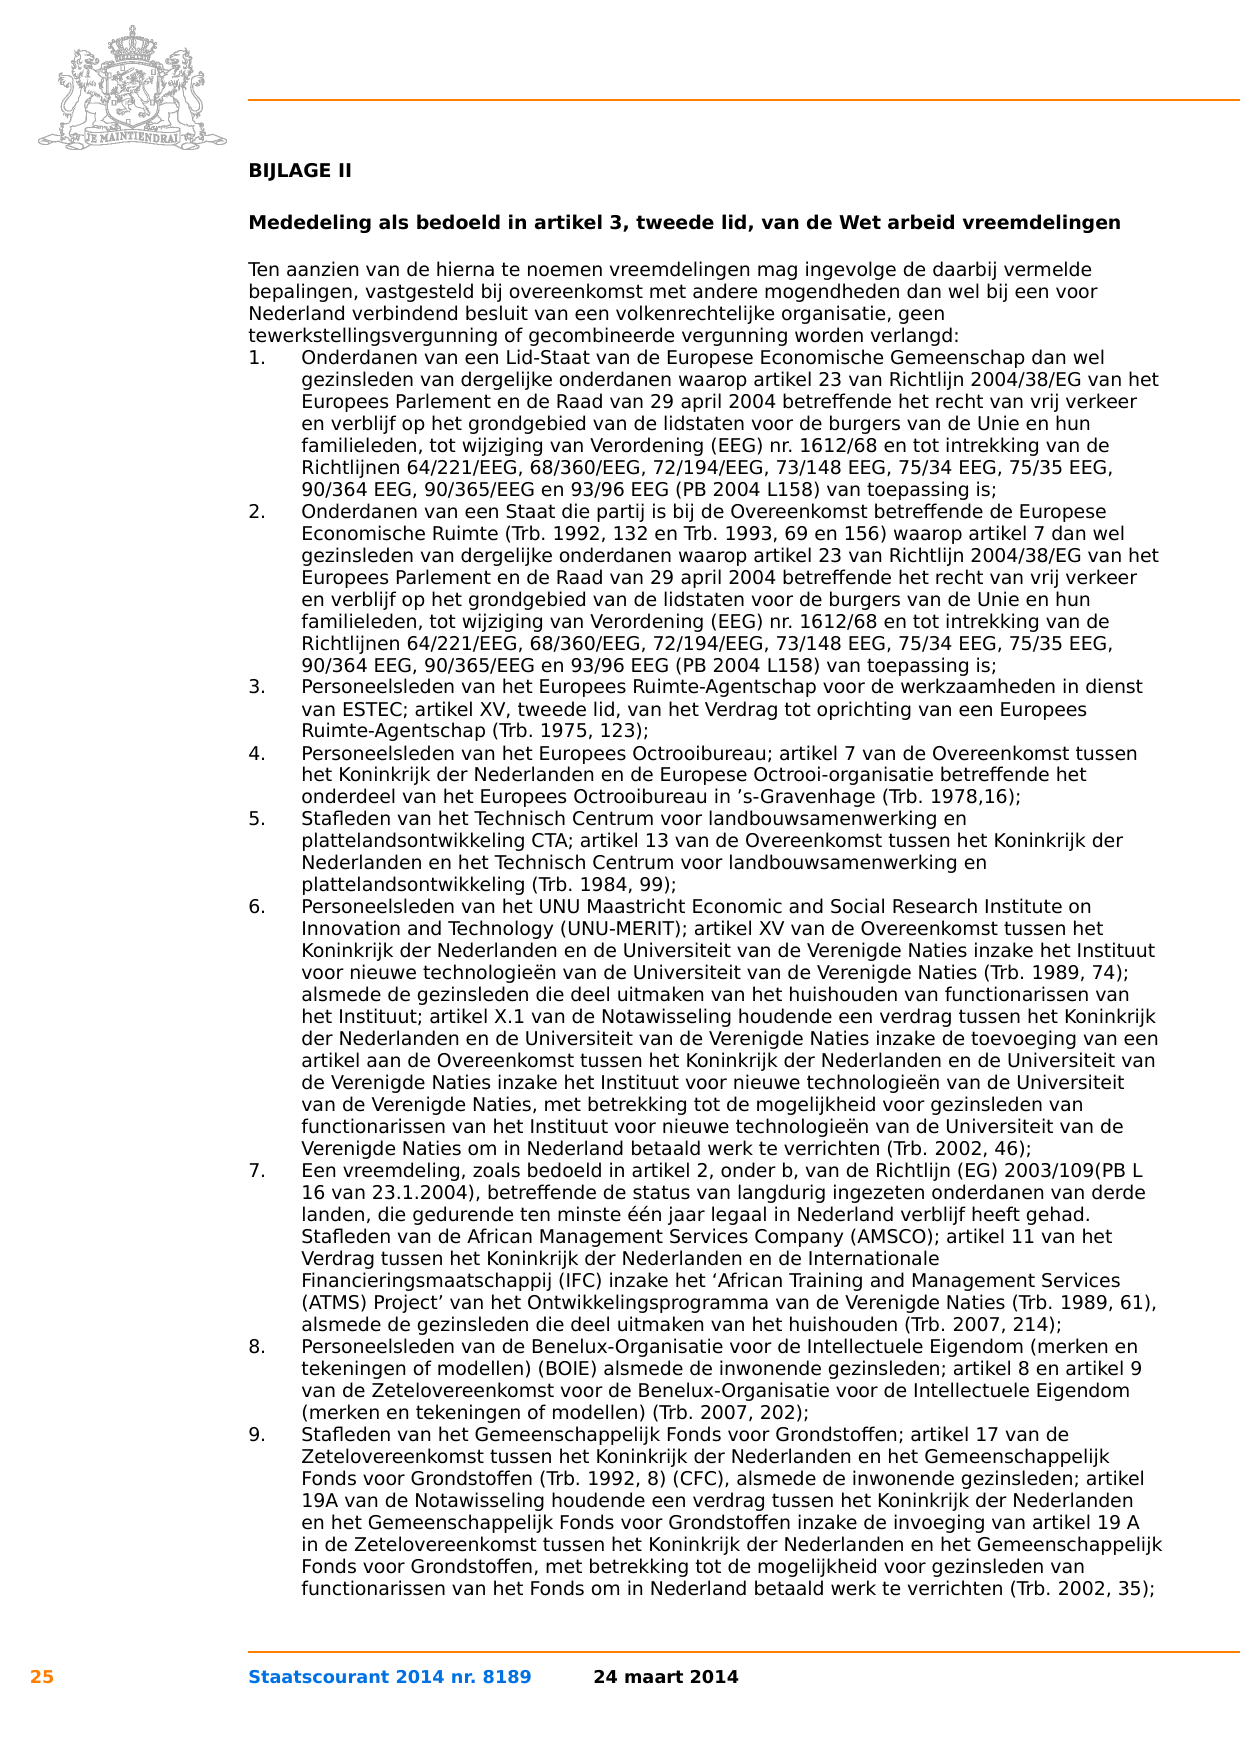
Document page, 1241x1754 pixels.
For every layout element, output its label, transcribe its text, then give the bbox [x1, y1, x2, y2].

text 5. Stafleden van het Technisch Centrum voor landbouwsamenwerking en plattelandsontwikkeling CTA; artikel 13 van de Overeenkomst tussen het Koninkrijk der Nederlanden en het Technisch Centrum voor landbouwsamenwerking en plattelandsontwikkeling (Trb. 1984, 99); [248, 808, 1163, 896]
text Ten aanzien van de hierna te noemen vreemdelingen mag ingevolge de daarbij vermelde bepalingen, vastgesteld bij overeenkomst met andere mogendheden dan wel bij een voor Nederland verbindend besluit van een volkenrechtelijke organisatie, geen tewerkstellingsvergunning of gecombineerde vergunning worden verlangd: [248, 259, 1163, 347]
text 6. Personeelsleden van het UNU Maastricht Economic and Social Research Institute on Innovation and Technology (UNU-MERIT); artikel XV van de Overeenkomst tussen het Koninkrijk der Nederlanden en de Universiteit van de Verenigde Naties inzake het Instituut voor nieuwe technologieën van de Universiteit van de Verenigde Naties (Trb. 1989, 74); alsmede de gezinsleden die deel uitmaken van het huishouden van functionarissen van het Instituut; artikel X.1 van de Notawisseling houdende een verdrag tussen het Koninkrijk der Nederlanden en de Universiteit van de Verenigde Naties inzake de toevoeging van een artikel aan de Overeenkomst tussen het Koninkrijk der Nederlanden en de Universiteit van de Verenigde Naties inzake het Instituut voor nieuwe technologieën van de Universiteit van de Verenigde Naties, met betrekking tot de mogelijkheid voor gezinsleden van functionarissen van het Instituut voor nieuwe technologieën van de Universiteit van de Verenigde Naties om in Nederland betaald werk te verrichten (Trb. 2002, 46); [248, 896, 1163, 1160]
text 3. Personeelsleden van het Europees Ruimte-Agentschap voor de werkzaamheden in dienst van ESTEC; artikel XV, tweede lid, van het Verdrag tot oprichting van een Europees Ruimte-Agentschap (Trb. 1975, 123); [248, 676, 1163, 742]
text 2. Onderdanen van een Staat die partij is bij de Overeenkomst betreffende de Europese Economische Ruimte (Trb. 1992, 132 en Trb. 1993, 69 en 156) waarop artikel 7 dan wel gezinsleden van dergelijke onderdanen waarop artikel 23 van Richtlijn 2004/38/EG van het Europees Parlement en de Raad van 29 april 2004 betreffende het recht van vrij verkeer en verblijf op het grondgebied van de lidstaten voor de burgers van de Unie en hun familieleden, tot wijziging van Verordening (EEG) nr. 1612/68 en tot intrekking van de Richtlijnen 64/221/EEG, 68/360/EEG, 72/194/EEG, 73/148 EEG, 75/34 EEG, 75/35 EEG, 90/364 EEG, 90/365/EEG en 93/96 EEG (PB 2004 L158) van toepassing is; [248, 501, 1163, 676]
subtitle Mededeling als bedoeld in artikel 3, tweede lid, van de Wet arbeid vreemdelingen [248, 212, 1163, 234]
text 7. Een vreemdeling, zoals bedoeld in artikel 2, onder b, van de Richtlijn (EG) 2003/109(PB L 16 van 23.1.2004), betreffende de status van langdurig ingezeten onderdanen van derde landen, die gedurende ten minste één jaar legaal in Nederland verblijf heeft gehad. Stafleden van de African Management Services Company (AMSCO); artikel 11 van het Verdrag tussen het Koninkrijk der Nederlanden en de Internationale Financieringsmaatschappij (IFC) inzake het ‘African Training and Management Services (ATMS) Project’ van het Ontwikkelingsprogramma van de Verenigde Naties (Trb. 1989, 61), alsmede de gezinsleden die deel uitmaken van het huishouden (Trb. 2007, 214); [248, 1160, 1163, 1336]
text 8. Personeelsleden van de Benelux-Organisatie voor de Intellectuele Eigendom (merken en tekeningen of modellen) (BOIE) alsmede de inwonende gezinsleden; artikel 8 en artikel 9 van de Zetelovereenkomst voor de Benelux-Organisatie voor de Intellectuele Eigendom (merken en tekeningen of modellen) (Trb. 2007, 202); [248, 1336, 1163, 1424]
picture [38, 25, 227, 150]
text 9. Stafleden van het Gemeenschappelijk Fonds voor Grondstoffen; artikel 17 van de Zetelovereenkomst tussen het Koninkrijk der Nederlanden en het Gemeenschappelijk Fonds voor Grondstoffen (Trb. 1992, 8) (CFC), alsmede de inwonende gezinsleden; artikel 19A van de Notawisseling houdende een verdrag tussen het Koninkrijk der Nederlanden en het Gemeenschappelijk Fonds voor Grondstoffen inzake de invoeging van artikel 19 A in de Zetelovereenkomst tussen het Koninkrijk der Nederlanden en het Gemeenschappelijk Fonds voor Grondstoffen, met betrekking tot de mogelijkheid voor gezinsleden van functionarissen van het Fonds om in Nederland betaald werk te verrichten (Trb. 2002, 35); [248, 1424, 1163, 1599]
text 1. Onderdanen van een Lid-Staat van de Europese Economische Gemeenschap dan wel gezinsleden van dergelijke onderdanen waarop artikel 23 van Richtlijn 2004/38/EG van het Europees Parlement en de Raad van 29 april 2004 betreffende het recht van vrij verkeer en verblijf op het grondgebied van de lidstaten voor de burgers van de Unie en hun familieleden, tot wijziging van Verordening (EEG) nr. 1612/68 en tot intrekking van de Richtlijnen 64/221/EEG, 68/360/EEG, 72/194/EEG, 73/148 EEG, 75/34 EEG, 75/35 EEG, 90/364 EEG, 90/365/EEG en 93/96 EEG (PB 2004 L158) van toepassing is; [248, 347, 1163, 501]
text 4. Personeelsleden van het Europees Octrooibureau; artikel 7 van de Overeenkomst tussen het Koninkrijk der Nederlanden en de Europese Octrooi-organisatie betreffende het onderdeel van het Europees Octrooibureau in ’s-Gravenhage (Trb. 1978,16); [248, 742, 1163, 808]
subtitle BIJLAGE II [248, 160, 1163, 182]
